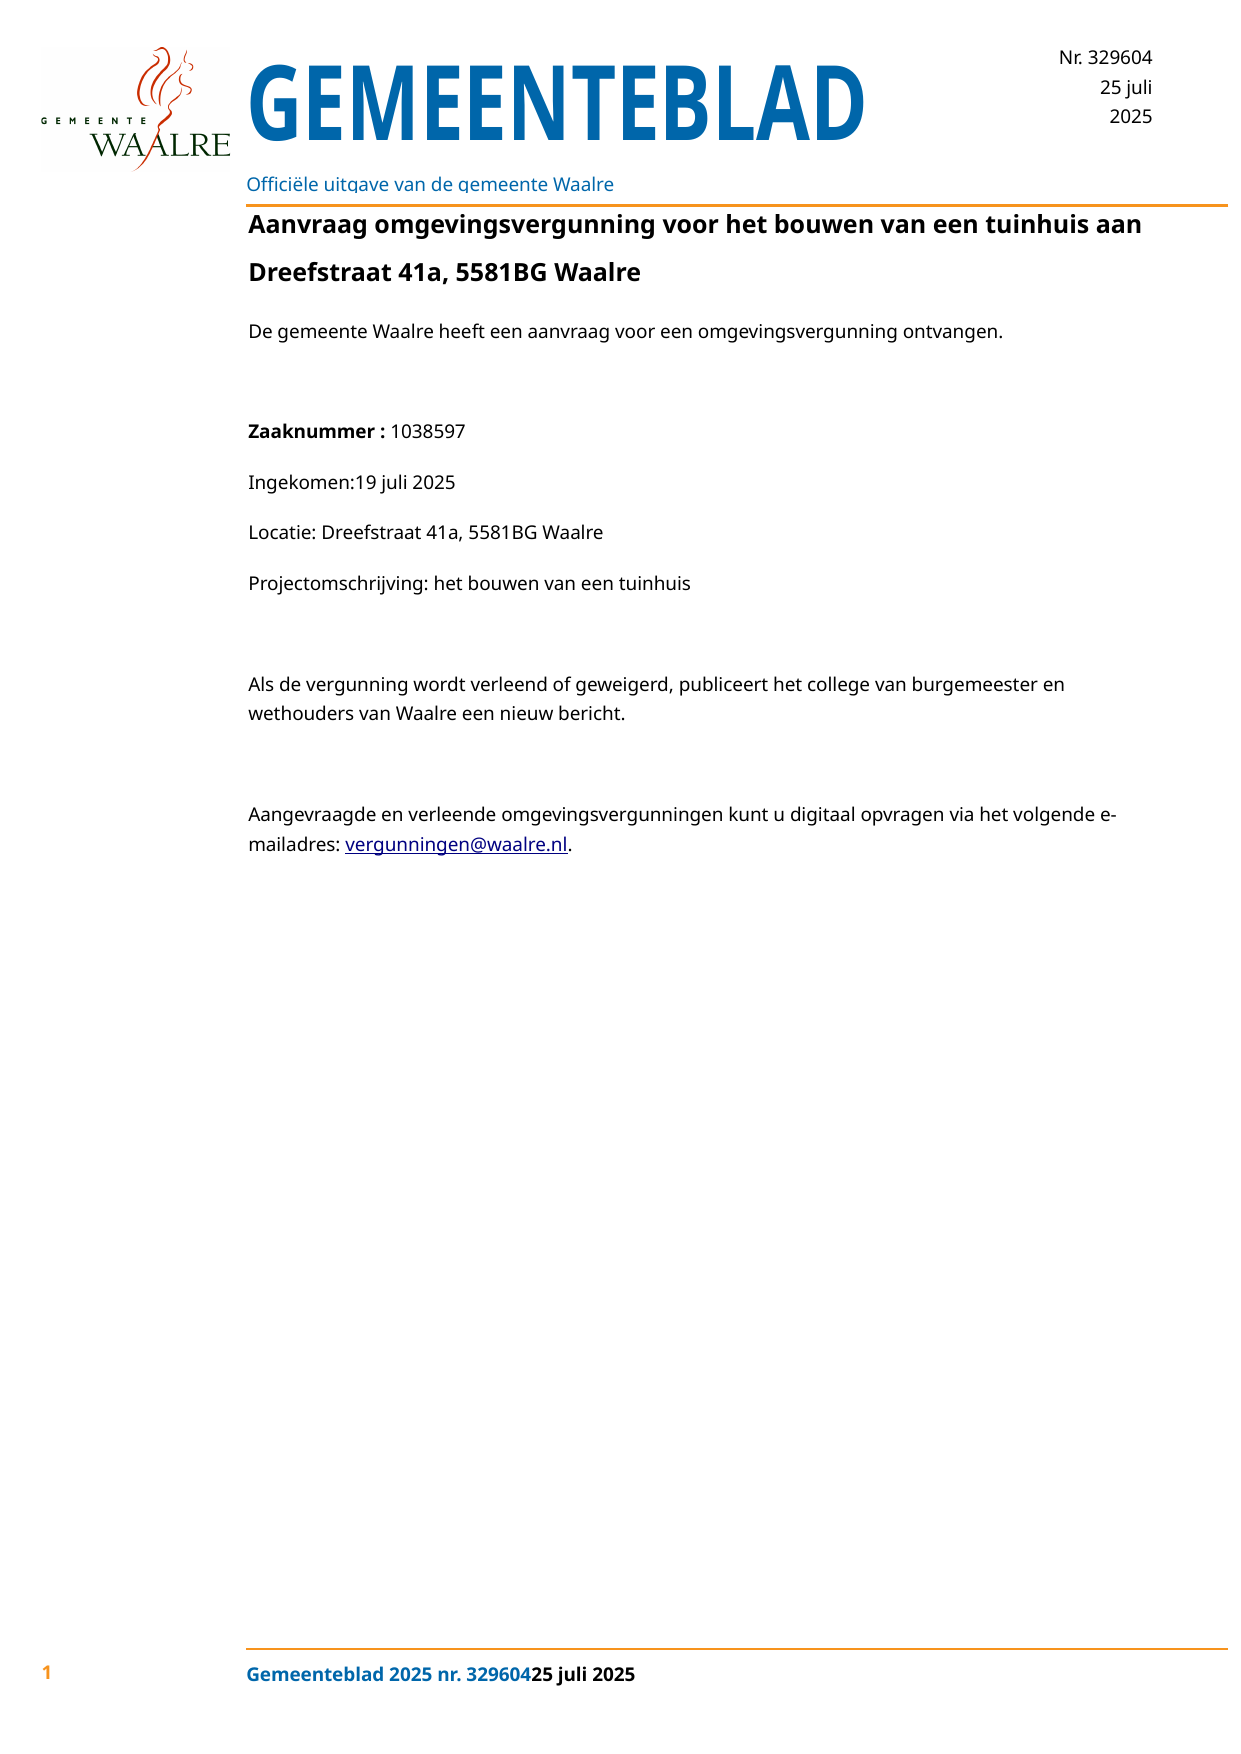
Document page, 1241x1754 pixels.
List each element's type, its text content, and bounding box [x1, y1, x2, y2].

text Locatie: Dreefstraat 41a, 5581BG Waalre [248, 519, 1152, 545]
picture [41, 47, 231, 172]
text De gemeente Waalre heeft een aanvraag voor een omgevingsvergunning ontvangen. [248, 318, 1152, 344]
text Projectomschrijving: het bouwen van een tuinhuis [248, 570, 1152, 596]
text Als de vergunning wordt verleend of geweigerd, publiceert het college van burgemeester en wethouders van Waalre een nieuw bericht. [248, 671, 1152, 726]
text Ingekomen:19 juli 2025 [248, 469, 1152, 495]
text Zaaknummer : 1038597 [248, 419, 1152, 444]
text Aanvraag omgevingsvergunning voor het bouwen van een tuinhuis aan Dreefstraat 41a, 5581BG Waalre [248, 207, 1152, 288]
text Aangevraagde en verleende omgevingsvergunningen kunt u digitaal opvragen via het volgende e-mailadres: vergunningen@waalre.nl. [248, 801, 1152, 857]
